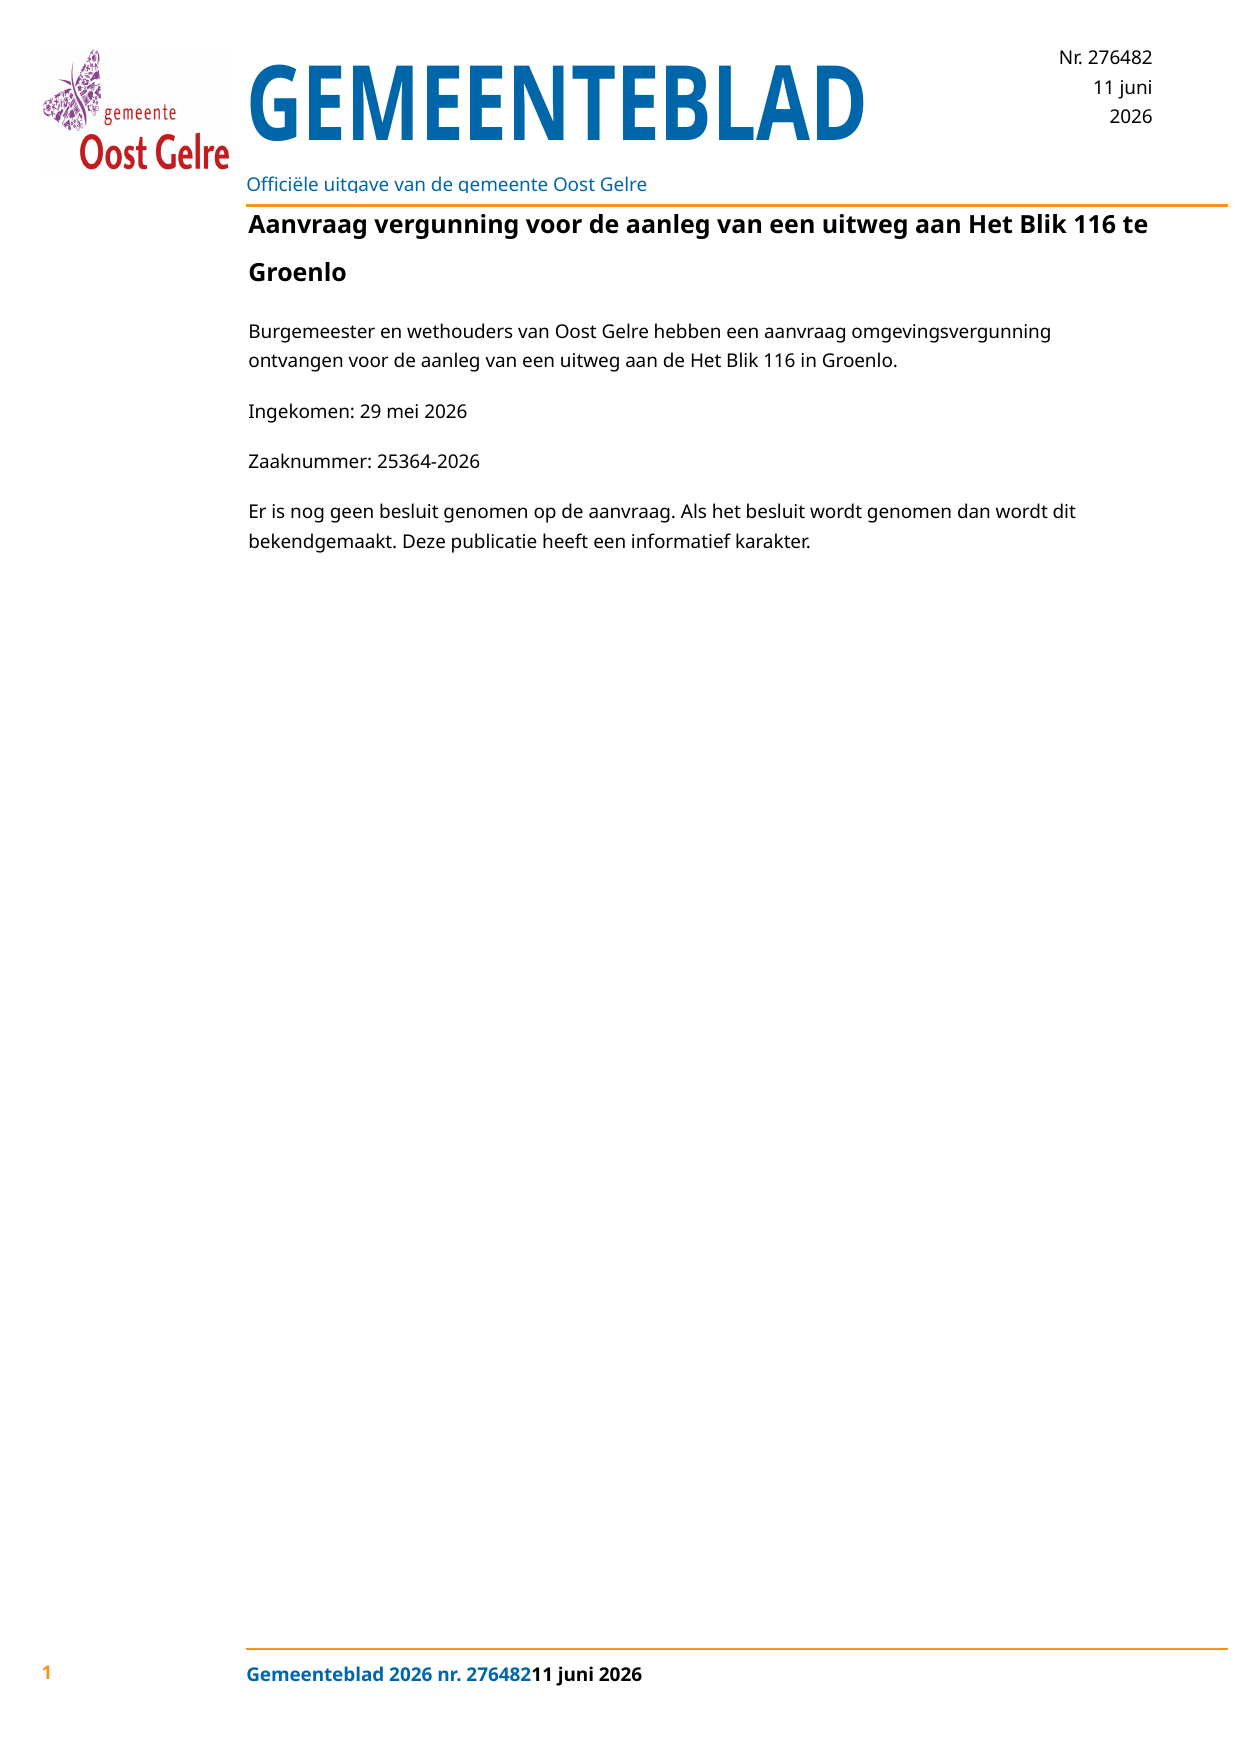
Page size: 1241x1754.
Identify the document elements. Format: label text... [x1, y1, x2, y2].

text Aanvraag vergunning voor de aanleg van een uitweg aan Het Blik 116 te Groenlo [248, 207, 1152, 288]
text Zaaknummer: 25364-2026 [248, 448, 1152, 474]
text Burgemeester en wethouders van Oost Gelre hebben een aanvraag omgevingsvergunning ontvangen voor de aanleg van een uitweg aan de Het Blik 116 in Groenlo. [248, 318, 1152, 373]
text Ingekomen: 29 mei 2026 [248, 398, 1152, 424]
text Er is nog geen besluit genomen op de aanvraag. Als het besluit wordt genomen dan wordt dit bekendgemaakt. Deze publicatie heeft een informatief karakter. [248, 499, 1152, 554]
picture [41, 47, 231, 172]
